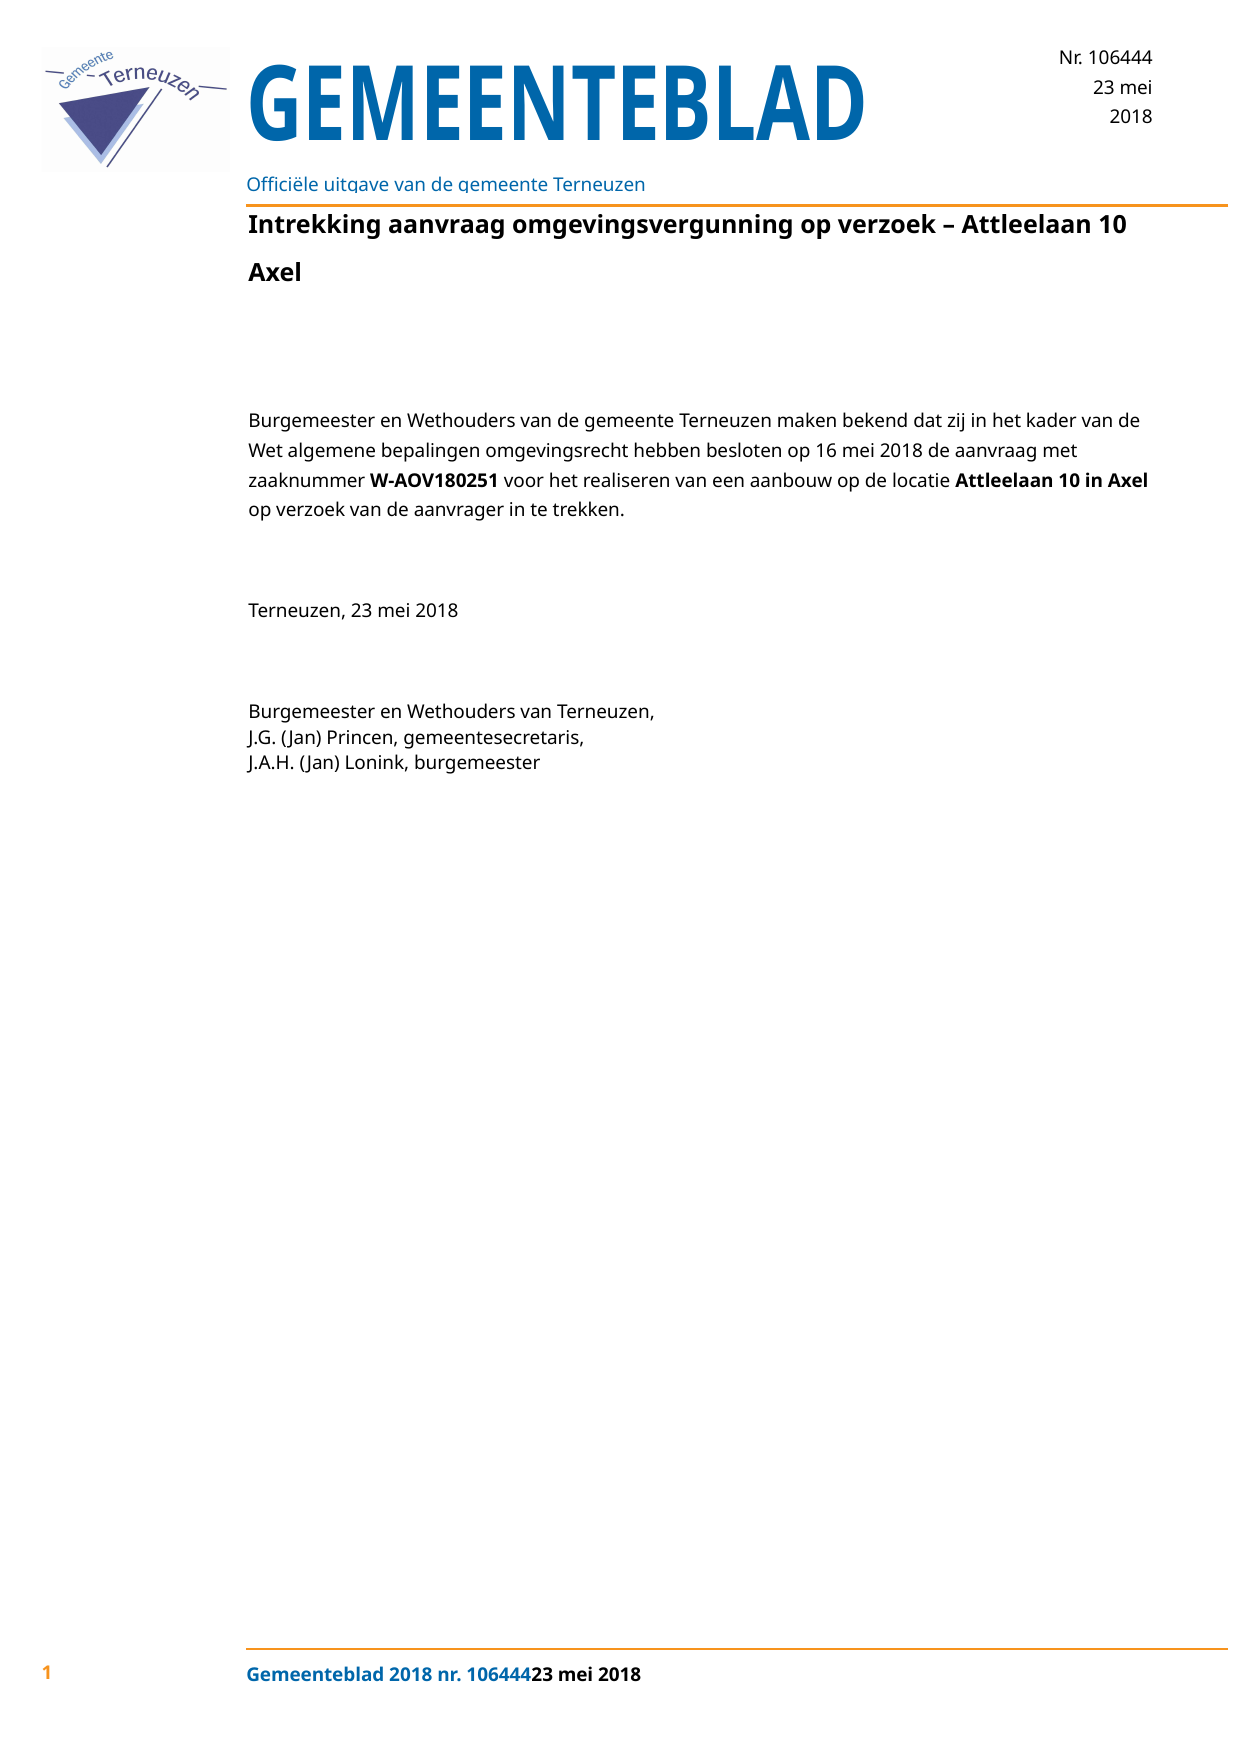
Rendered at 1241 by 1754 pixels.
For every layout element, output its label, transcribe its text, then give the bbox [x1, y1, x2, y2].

text Intrekking aanvraag omgevingsvergunning op verzoek – Attleelaan 10 Axel [248, 207, 1152, 288]
picture [41, 47, 231, 172]
table_cell [700, 724, 1152, 749]
table_cell J.A.H. (Jan) Lonink, burgemeester [248, 750, 1152, 775]
text Burgemeester en Wethouders van de gemeente Terneuzen maken bekend dat zij in het kader van de Wet algemene bepalingen omgevingsrecht hebben besloten op 16 mei 2018 de aanvraag met zaaknummer W-AOV180251 voor het realiseren van een aanbouw op de locatie Attleelaan 10 in Axel op verzoek van de aanvrager in te trekken. [248, 408, 1152, 522]
table_cell [248, 775, 700, 801]
table_header Burgemeester en Wethouders van Terneuzen, [248, 698, 1152, 724]
table_cell [700, 775, 1152, 801]
table_cell J.G. (Jan) Princen, gemeentesecretaris, [248, 724, 700, 749]
text Terneuzen, 23 mei 2018 [248, 597, 1152, 623]
